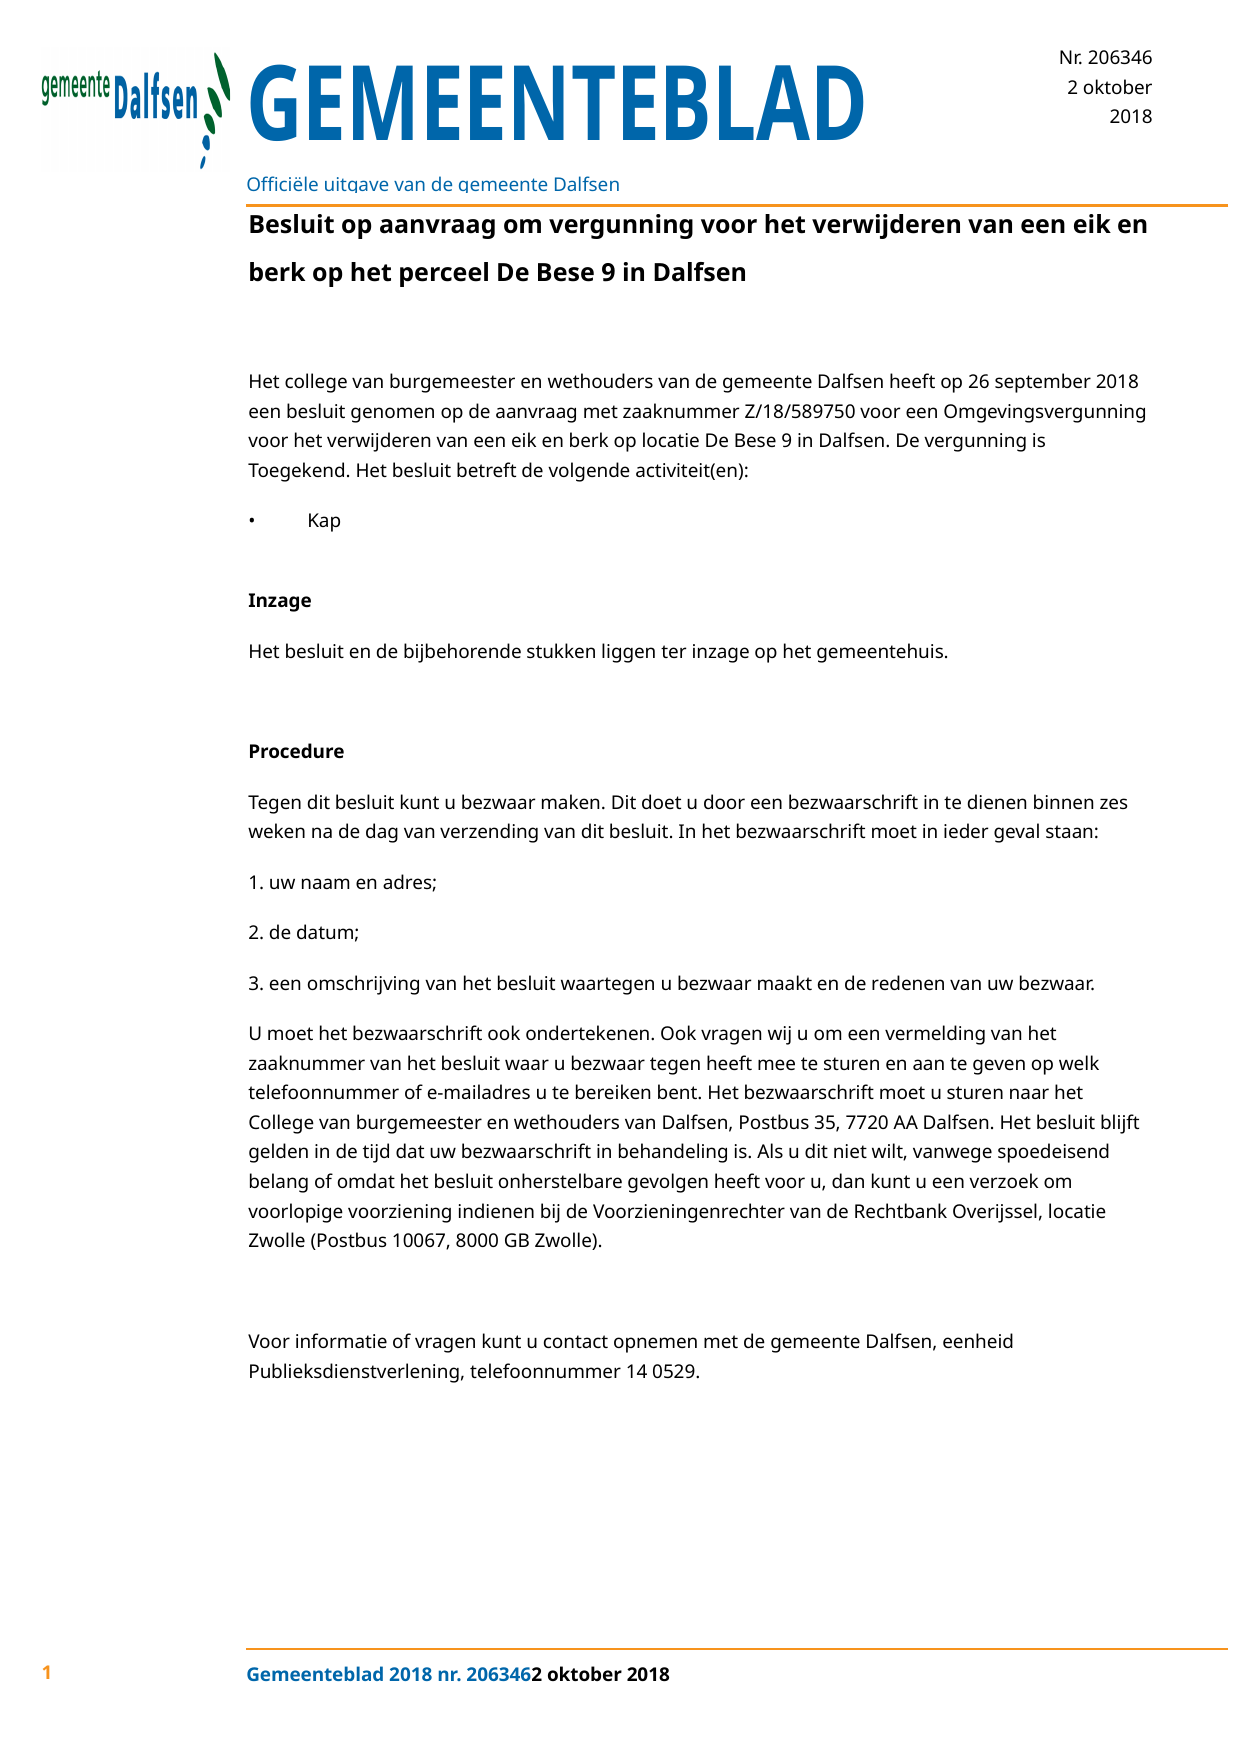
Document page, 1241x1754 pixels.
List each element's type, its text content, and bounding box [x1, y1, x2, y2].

text 3. een omschrijving van het besluit waartegen u bezwaar maakt en de redenen van uw bezwaar. [248, 970, 1152, 996]
text Tegen dit besluit kunt u bezwaar maken. Dit doet u door een bezwaarschrift in te dienen binnen zes weken na de dag van verzending van dit besluit. In het bezwaarschrift moet in ieder geval staan: [248, 789, 1152, 844]
text Procedure [248, 739, 1152, 764]
picture [41, 47, 231, 172]
text 1. uw naam en adres; [248, 869, 1152, 895]
text Besluit op aanvraag om vergunning voor het verwijderen van een eik en berk op het perceel De Bese 9 in Dalfsen [248, 207, 1152, 288]
list Kap [248, 507, 1152, 533]
text 2. de datum; [248, 919, 1152, 945]
text Inzage [248, 587, 1152, 613]
text U moet het bezwaarschrift ook ondertekenen. Ook vragen wij u om een vermelding van het zaaknummer van het besluit waar u bezwaar tegen heeft mee te sturen en aan te geven op welk telefoonnummer of e-mailadres u te bereiken bent. Het bezwaarschrift moet u sturen naar het College van burgemeester en wethouders van Dalfsen, Postbus 35, 7720 AA Dalfsen. Het besluit blijft gelden in de tijd dat uw bezwaarschrift in behandeling is. Als u dit niet wilt, vanwege spoedeisend belang of omdat het besluit onherstelbare gevolgen heeft voor u, dan kunt u een verzoek om voorlopige voorziening indienen bij de Voorzieningenrechter van de Rechtbank Overijssel, locatie Zwolle (Postbus 10067, 8000 GB Zwolle). [248, 1020, 1152, 1253]
text Het besluit en de bijbehorende stukken liggen ter inzage op het gemeentehuis. [248, 638, 1152, 664]
text Voor informatie of vragen kunt u contact opnemen met de gemeente Dalfsen, eenheid Publieksdienstverlening, telefoonnummer 14 0529. [248, 1328, 1152, 1384]
text Het college van burgemeester en wethouders van de gemeente Dalfsen heeft op 26 september 2018 een besluit genomen op de aanvraag met zaaknummer Z/18/589750 voor een Omgevingsvergunning voor het verwijderen van een eik en berk op locatie De Bese 9 in Dalfsen. De vergunning is Toegekend. Het besluit betreft de volgende activiteit(en): [248, 368, 1152, 483]
